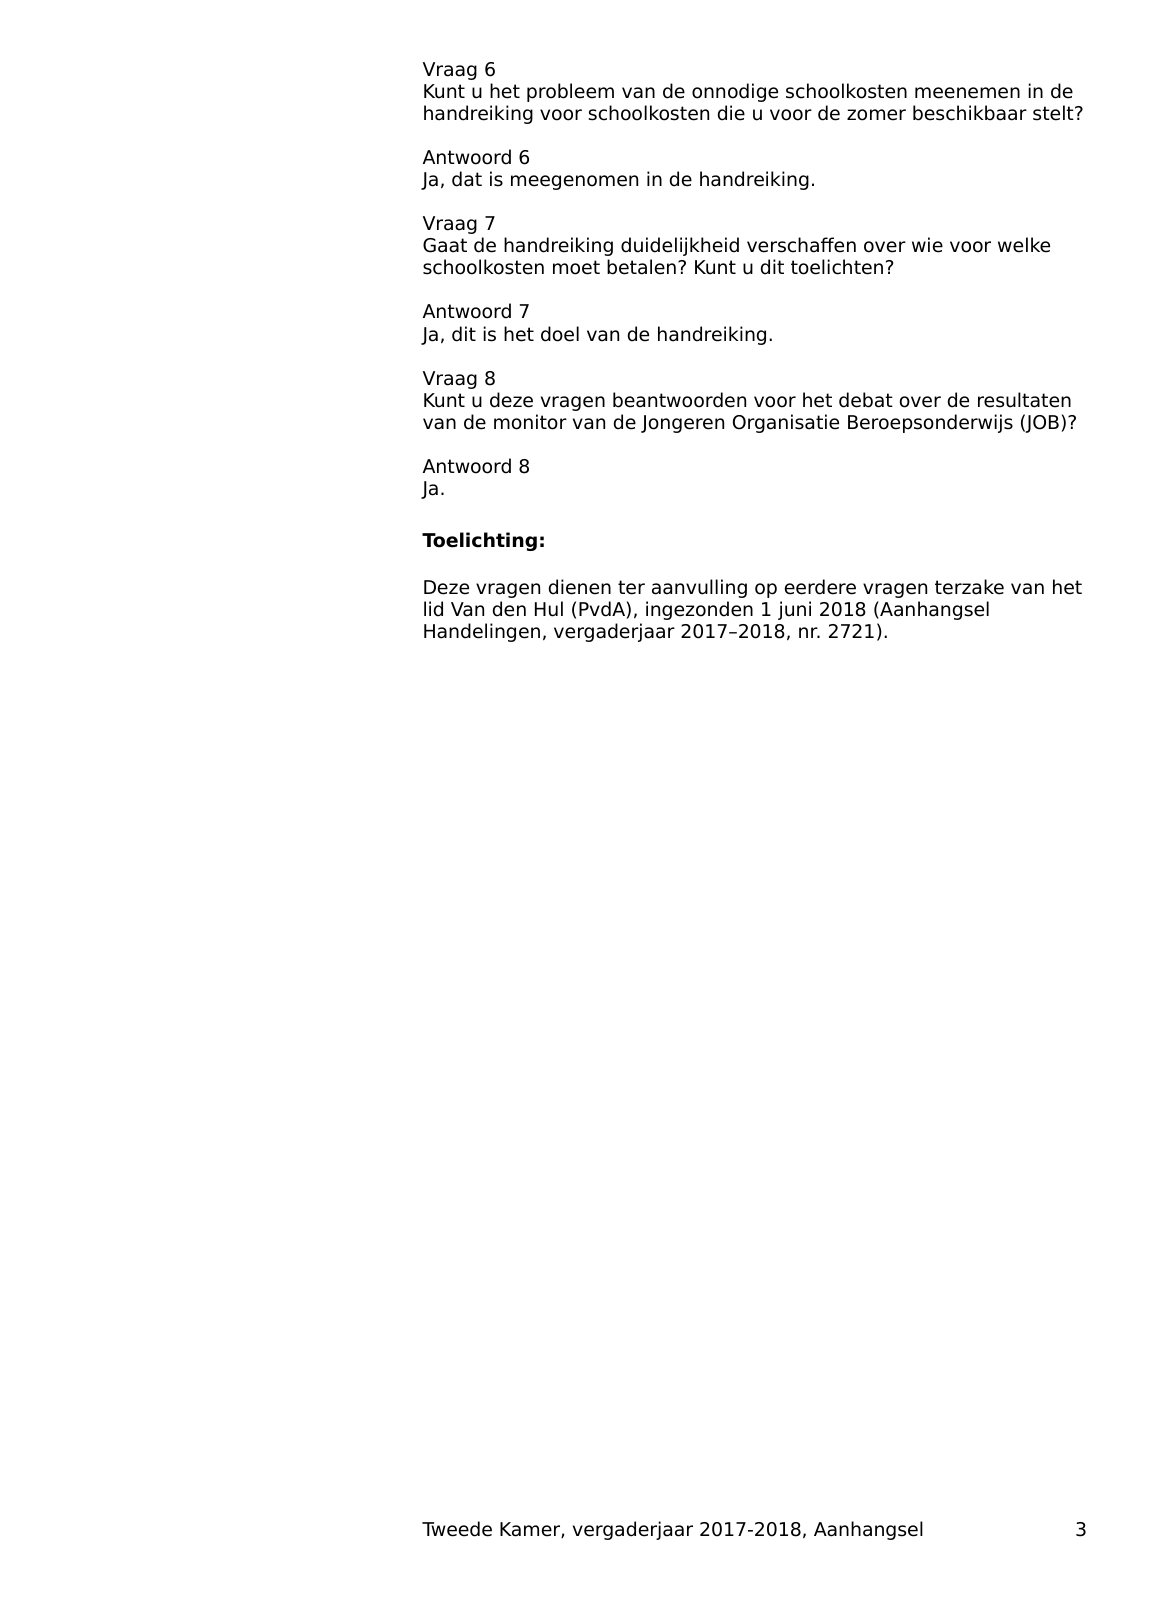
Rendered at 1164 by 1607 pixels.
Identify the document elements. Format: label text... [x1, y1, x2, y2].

text Antwoord 6 [422, 147, 1087, 169]
subtitle Toelichting: [422, 530, 1087, 552]
text Kunt u het probleem van de onnodige schoolkosten meenemen in de handreiking voor schoolkosten die u voor de zomer beschikbaar stelt? [422, 81, 1087, 125]
text Gaat de handreiking duidelijkheid verschaffen over wie voor welke schoolkosten moet betalen? Kunt u dit toelichten? [422, 235, 1087, 279]
text Antwoord 7 [422, 301, 1087, 323]
text Vraag 8 [422, 368, 1087, 389]
text Vraag 7 [422, 213, 1087, 235]
text Ja. [422, 478, 1087, 500]
text Ja, dit is het doel van de handreiking. [422, 323, 1087, 345]
text Vraag 6 [422, 59, 1087, 81]
text Antwoord 8 [422, 456, 1087, 478]
text Kunt u deze vragen beantwoorden voor het debat over de resultaten van de monitor van de Jongeren Organisatie Beroepsonderwijs (JOB)? [422, 389, 1087, 433]
text Deze vragen dienen ter aanvulling op eerdere vragen terzake van het lid Van den Hul (PvdA), ingezonden 1 juni 2018 (Aanhangsel Handelingen, vergaderjaar 2017–2018, nr. 2721). [422, 577, 1087, 643]
text Ja, dat is meegenomen in de handreiking. [422, 169, 1087, 191]
